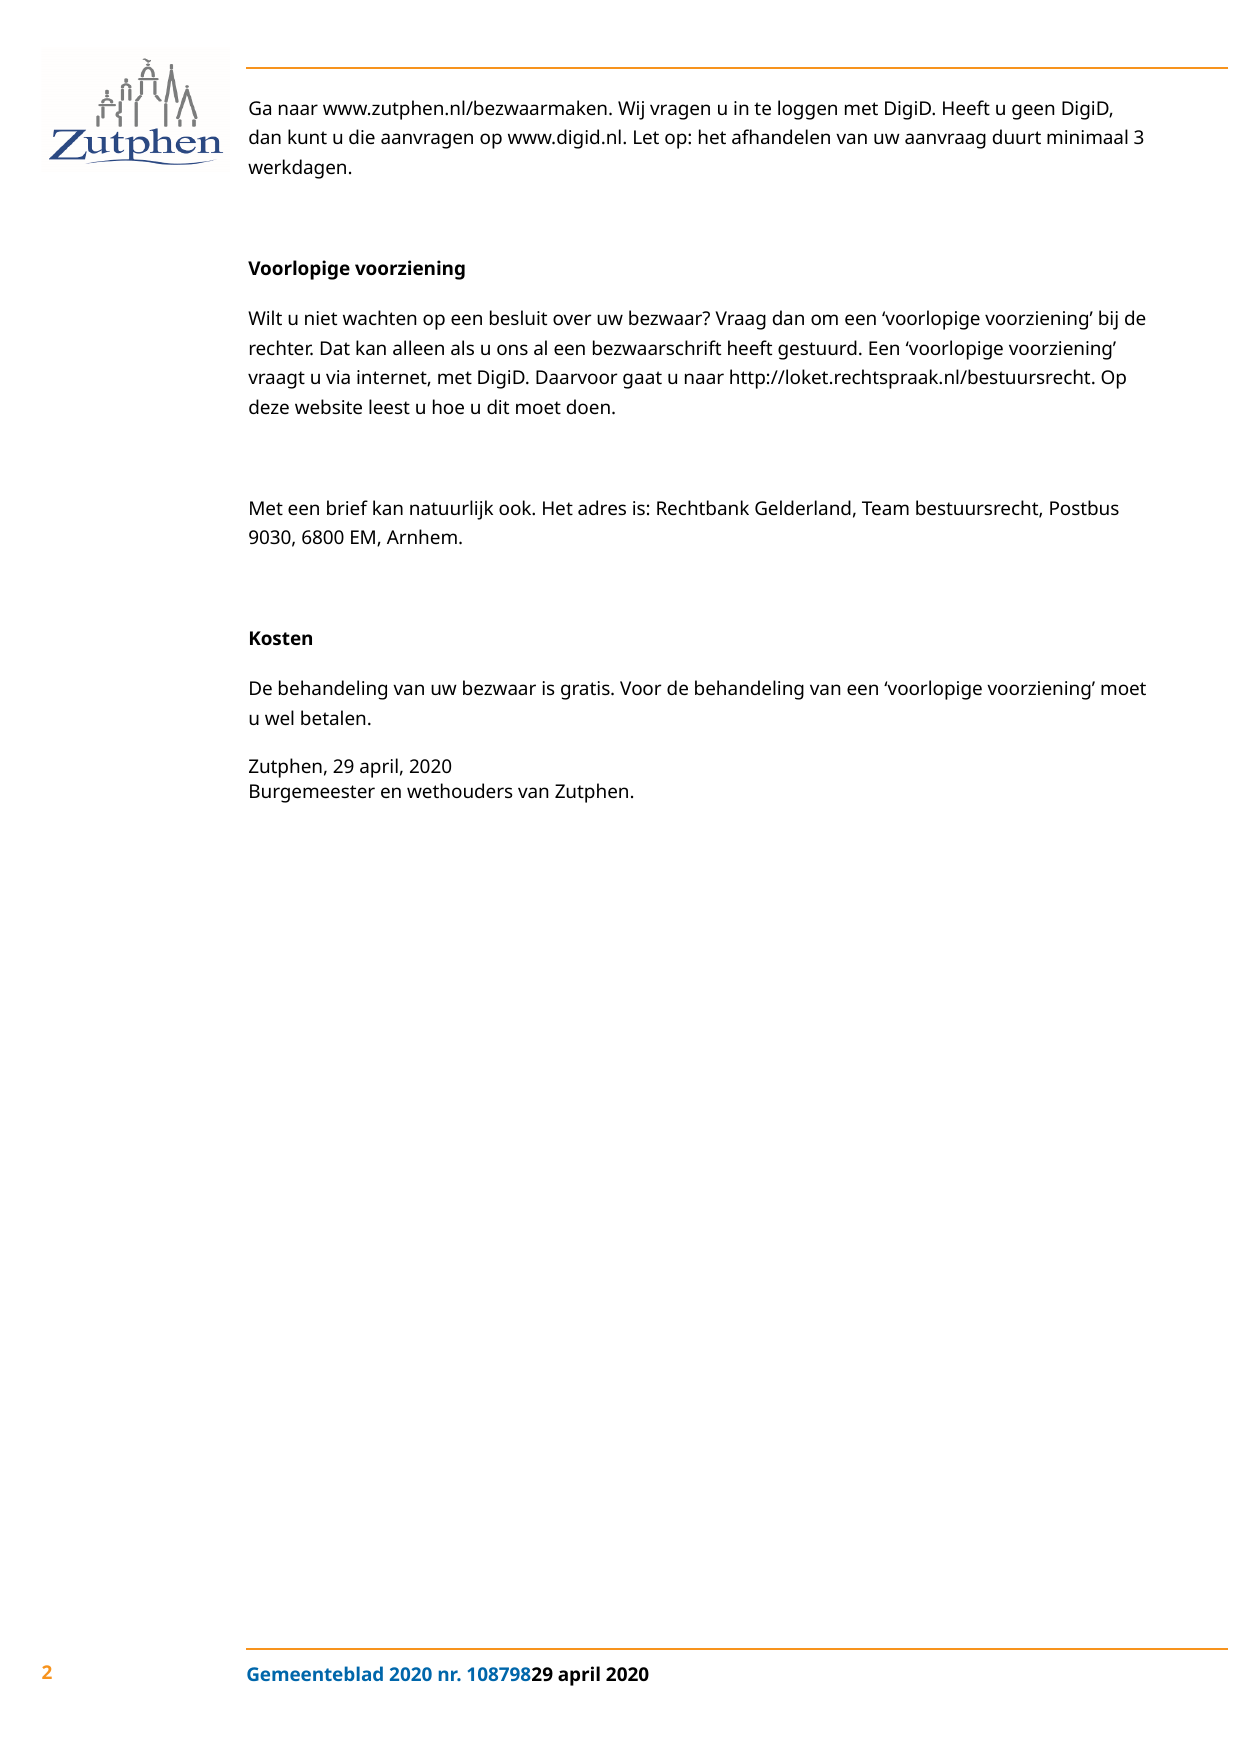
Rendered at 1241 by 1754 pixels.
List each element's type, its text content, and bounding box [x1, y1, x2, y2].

text Met een brief kan natuurlijk ook. Het adres is: Rechtbank Gelderland, Team bestuursrecht, Postbus 9030, 6800 EM, Arnhem. [248, 495, 1152, 550]
picture [41, 47, 231, 172]
text Voorlopige voorziening [248, 255, 1152, 281]
text Burgemeester en wethouders van Zutphen. [248, 779, 1152, 804]
text Ga naar www.zutphen.nl/bezwaarmaken. Wij vragen u in te loggen met DigiD. Heeft u geen DigiD, dan kunt u die aanvragen op www.digid.nl. Let op: het afhandelen van uw aanvraag duurt minimaal 3 werkdagen. [248, 95, 1152, 180]
text De behandeling van uw bezwaar is gratis. Voor de behandeling van een ‘voorlopige voorziening’ moet u wel betalen. [248, 676, 1152, 731]
text Zutphen, 29 april, 2020 [248, 753, 1152, 779]
text Kosten [248, 625, 1152, 651]
text Wilt u niet wachten op een besluit over uw bezwaar? Vraag dan om een ‘voorlopige voorziening’ bij de rechter. Dat kan alleen als u ons al een bezwaarschrift heeft gestuurd. Een ‘voorlopige voorziening’ vraagt u via internet, met DigiD. Daarvoor gaat u naar http://loket.rechtspraak.nl/bestuursrecht. Op deze website leest u hoe u dit moet doen. [248, 305, 1152, 420]
